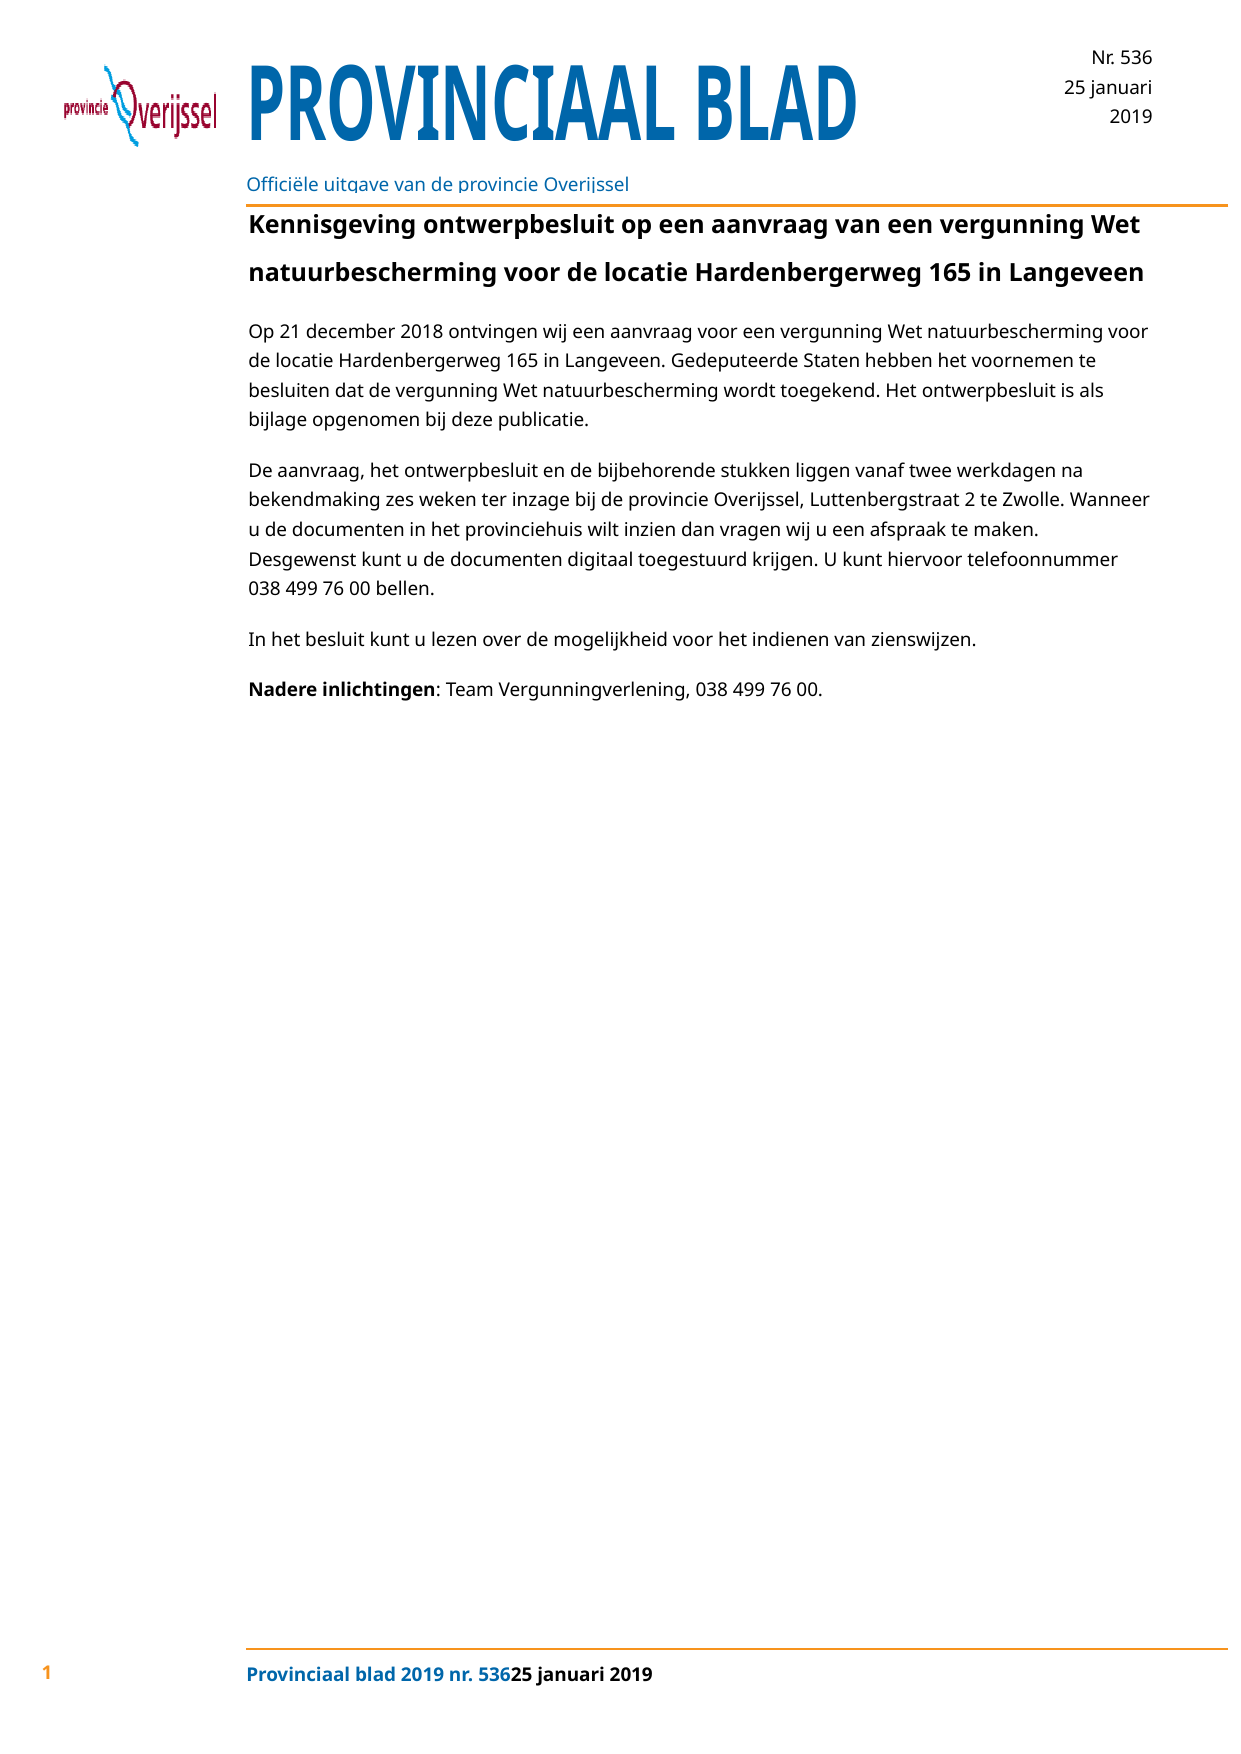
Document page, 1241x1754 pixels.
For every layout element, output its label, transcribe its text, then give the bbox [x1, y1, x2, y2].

text Kennisgeving ontwerpbesluit op een aanvraag van een vergunning Wet natuurbescherming voor de locatie Hardenbergerweg 165 in Langeveen [248, 207, 1152, 288]
text In het besluit kunt u lezen over de mogelijkheid voor het indienen van zienswijzen. [248, 626, 1152, 652]
text Nadere inlichtingen: Team Vergunningverlening, 038 499 76 00. [248, 676, 1152, 702]
text De aanvraag, het ontwerpbesluit en de bijbehorende stukken liggen vanaf twee werkdagen na bekendmaking zes weken ter inzage bij de provincie Overijssel, Luttenbergstraat 2 te Zwolle. Wanneer u de documenten in het provinciehuis wilt inzien dan vragen wij u een afspraak te maken. Desgewenst kunt u de documenten digitaal toegestuurd krijgen. U kunt hiervoor telefoonnummer 038 499 76 00 bellen. [248, 457, 1152, 601]
picture [41, 47, 231, 172]
text Op 21 december 2018 ontvingen wij een aanvraag voor een vergunning Wet natuurbescherming voor de locatie Hardenbergerweg 165 in Langeveen. Gedeputeerde Staten hebben het voornemen te besluiten dat de vergunning Wet natuurbescherming wordt toegekend. Het ontwerpbesluit is als bijlage opgenomen bij deze publicatie. [248, 318, 1152, 432]
